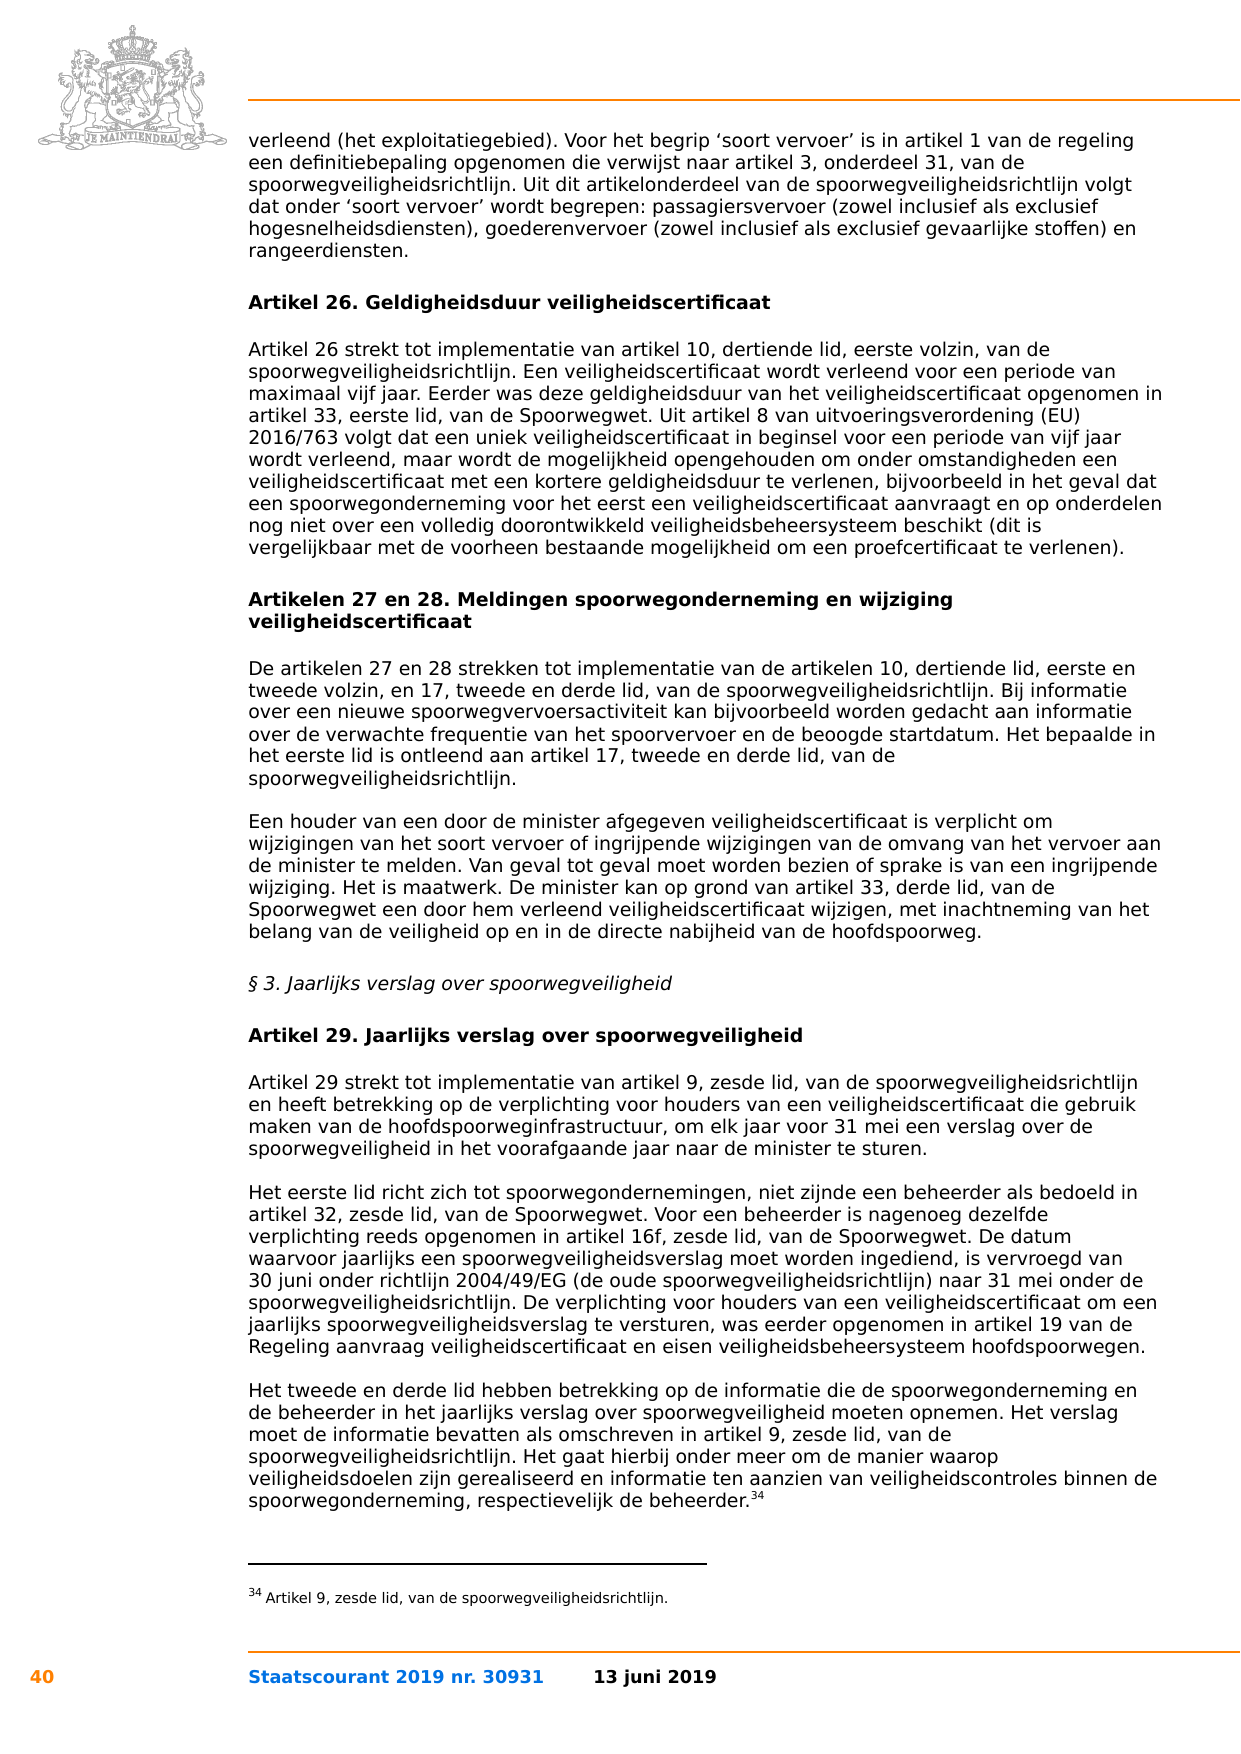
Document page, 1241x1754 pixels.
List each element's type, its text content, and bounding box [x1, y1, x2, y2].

text De artikelen 27 en 28 strekken tot implementatie van de artikelen 10, dertiende lid, eerste en tweede volzin, en 17, tweede en derde lid, van de spoorwegveiligheidsrichtlijn. Bij informatie over een nieuwe spoorwegvervoersactiviteit kan bijvoorbeeld worden gedacht aan informatie over de verwachte frequentie van het spoorvervoer en de beoogde startdatum. Het bepaalde in het eerste lid is ontleend aan artikel 17, tweede en derde lid, van de spoorwegveiligheidsrichtlijn. [248, 657, 1163, 789]
subtitle Artikel 29. Jaarlijks verslag over spoorwegveiligheid [248, 1025, 1163, 1047]
text Het eerste lid richt zich tot spoorwegondernemingen, niet zijnde een beheerder als bedoeld in artikel 32, zesde lid, van de Spoorwegwet. Voor een beheerder is nagenoeg dezelfde verplichting reeds opgenomen in artikel 16f, zesde lid, van de Spoorwegwet. De datum waarvoor jaarlijks een spoorwegveiligheidsverslag moet worden ingediend, is vervroegd van 30 juni onder richtlijn 2004/49/EG (de oude spoorwegveiligheidsrichtlijn) naar 31 mei onder de spoorwegveiligheidsrichtlijn. De verplichting voor houders van een veiligheidscertificaat om een jaarlijks spoorwegveiligheidsverslag te versturen, was eerder opgenomen in artikel 19 van de Regeling aanvraag veiligheidscertificaat en eisen veiligheidsbeheersysteem hoofdspoorwegen. [248, 1182, 1163, 1358]
subtitle Artikelen 27 en 28. Meldingen spoorwegonderneming en wijziging veiligheidscertificaat [248, 588, 1163, 632]
text verleend (het exploitatiegebied). Voor het begrip ‘soort vervoer’ is in artikel 1 van de regeling een definitiebepaling opgenomen die verwijst naar artikel 3, onderdeel 31, van de spoorwegveiligheidsrichtlijn. Uit dit artikelonderdeel van de spoorwegveiligheidsrichtlijn volgt dat onder ‘soort vervoer’ wordt begrepen: passagiersvervoer (zowel inclusief als exclusief hogesnelheidsdiensten), goederenvervoer (zowel inclusief als exclusief gevaarlijke stoffen) en rangeerdiensten. [248, 130, 1163, 262]
text Een houder van een door de minister afgegeven veiligheidscertificaat is verplicht om wijzigingen van het soort vervoer of ingrijpende wijzigingen van de omvang van het vervoer aan de minister te melden. Van geval tot geval moet worden bezien of sprake is van een ingrijpende wijziging. Het is maatwerk. De minister kan op grond van artikel 33, derde lid, van de Spoorwegwet een door hem verleend veiligheidscertificaat wijzigen, met inachtneming van het belang van de veiligheid op en in de directe nabijheid van de hoofdspoorweg. [248, 811, 1163, 943]
subtitle Artikel 26. Geldigheidsduur veiligheidscertificaat [248, 292, 1163, 314]
text Het tweede en derde lid hebben betrekking op de informatie die de spoorwegonderneming en de beheerder in het jaarlijks verslag over spoorwegveiligheid moeten opnemen. Het verslag moet de informatie bevatten als omschreven in artikel 9, zesde lid, van de spoorwegveiligheidsrichtlijn. Het gaat hierbij onder meer om de manier waarop veiligheidsdoelen zijn gerealiseerd en informatie ten aanzien van veiligheidscontroles binnen de spoorwegonderneming, respectievelijk de beheerder. [248, 1379, 1163, 1511]
text Artikel 9, zesde lid, van de spoorwegveiligheidsrichtlijn. [248, 1586, 1163, 1608]
subtitle § 3. Jaarlijks verslag over spoorwegveiligheid [248, 973, 1163, 995]
picture [38, 25, 227, 150]
text Artikel 29 strekt tot implementatie van artikel 9, zesde lid, van de spoorwegveiligheidsrichtlijn en heeft betrekking op de verplichting voor houders van een veiligheidscertificaat die gebruik maken van de hoofdspoorweginfrastructuur, om elk jaar voor 31 mei een verslag over de spoorwegveiligheid in het voorafgaande jaar naar de minister te sturen. [248, 1072, 1163, 1160]
text Artikel 26 strekt tot implementatie van artikel 10, dertiende lid, eerste volzin, van de spoorwegveiligheidsrichtlijn. Een veiligheidscertificaat wordt verleend voor een periode van maximaal vijf jaar. Eerder was deze geldigheidsduur van het veiligheidscertificaat opgenomen in artikel 33, eerste lid, van de Spoorwegwet. Uit artikel 8 van uitvoeringsverordening (EU) 2016/763 volgt dat een uniek veiligheidscertificaat in beginsel voor een periode van vijf jaar wordt verleend, maar wordt de mogelijkheid opengehouden om onder omstandigheden een veiligheidscertificaat met een kortere geldigheidsduur te verlenen, bijvoorbeeld in het geval dat een spoorwegonderneming voor het eerst een veiligheidscertificaat aanvraagt en op onderdelen nog niet over een volledig doorontwikkeld veiligheidsbeheersysteem beschikt (dit is vergelijkbaar met de voorheen bestaande mogelijkheid om een proefcertificaat te verlenen). [248, 339, 1163, 558]
